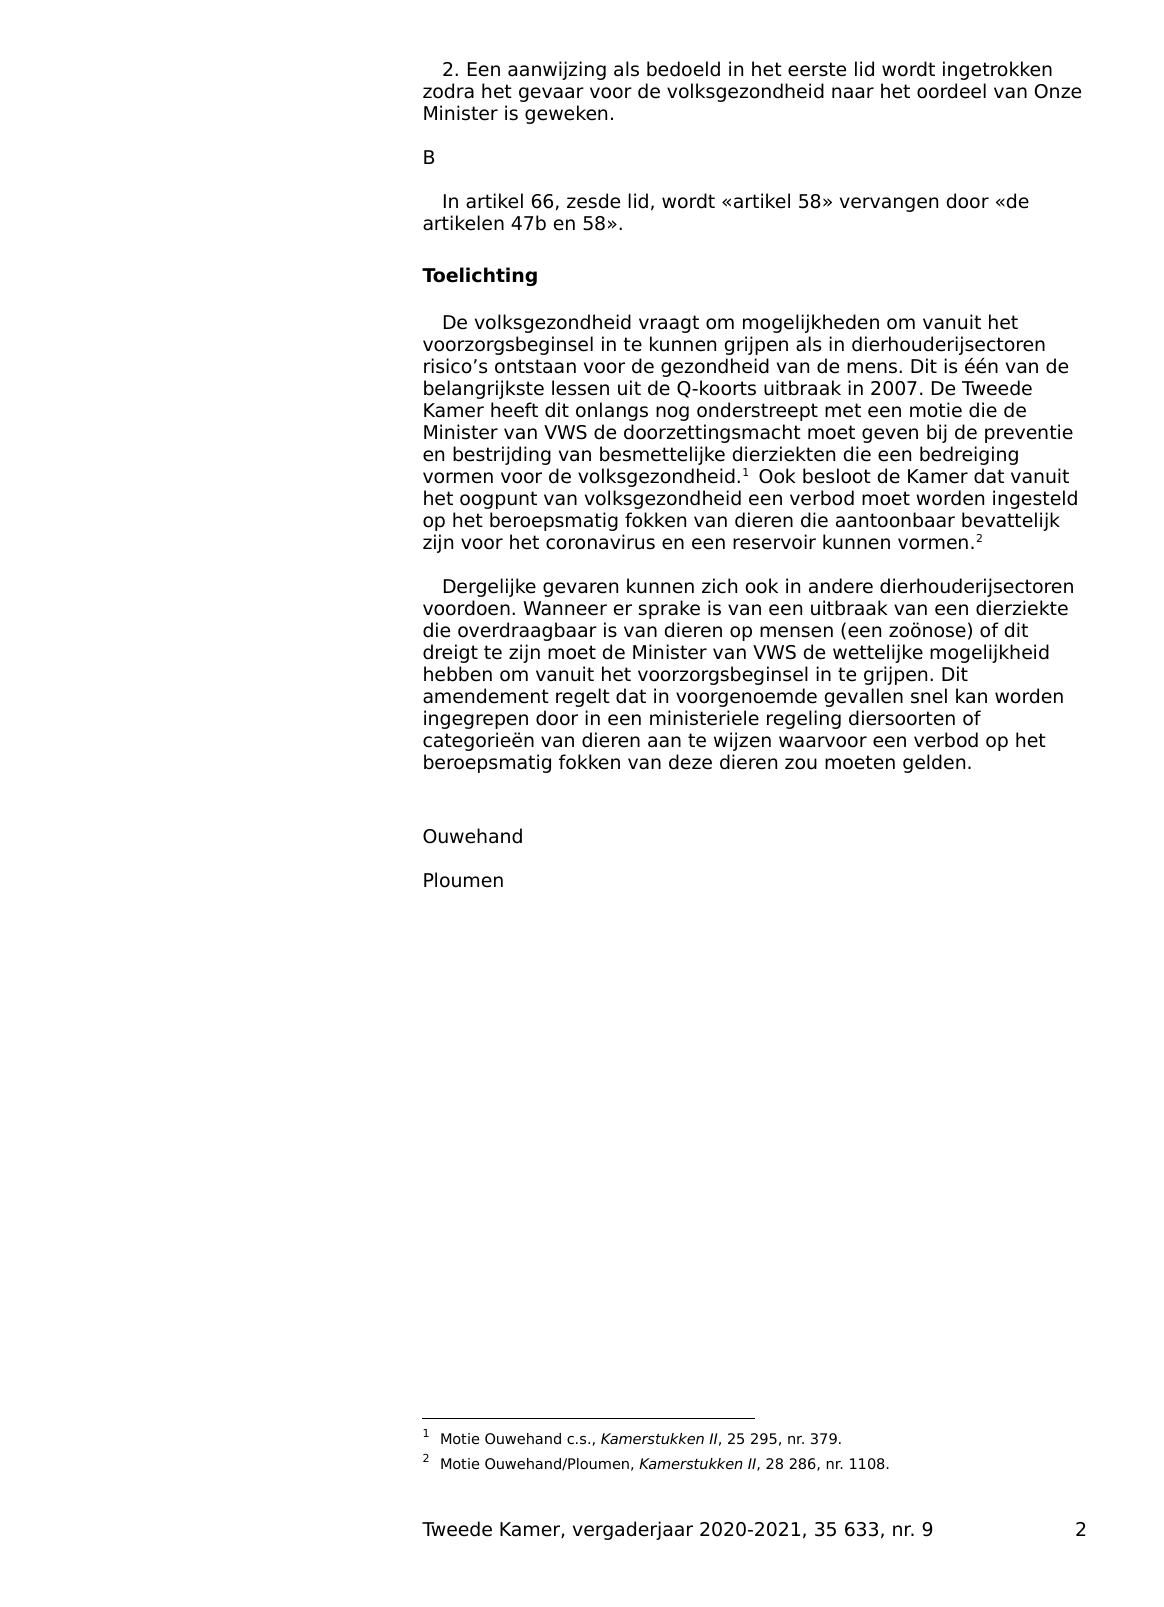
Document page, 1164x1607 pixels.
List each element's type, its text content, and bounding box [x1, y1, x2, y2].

subtitle Toelichting [422, 265, 1087, 287]
text De volksgezondheid vraagt om mogelijkheden om vanuit het voorzorgsbeginsel in te kunnen grijpen als in dierhouderijsectoren risico’s ontstaan voor de gezondheid van de mens. Dit is één van de belangrijkste lessen uit de Q-koorts uitbraak in 2007. De Tweede Kamer heeft dit onlangs nog onderstreept met een motie die de Minister van VWS de doorzettingsmacht moet geven bij de preventie en bestrijding van besmettelijke dierziekten die een bedreiging vormen voor de volksgezondheid. Ook besloot de Kamer dat vanuit het oogpunt van volksgezondheid een verbod moet worden ingesteld op het beroepsmatig fokken van dieren die aantoonbaar bevattelijk zijn voor het coronavirus en een reservoir kunnen vormen. [422, 312, 1087, 554]
text B [422, 147, 1087, 169]
text Dergelijke gevaren kunnen zich ook in andere dierhouderijsectoren voordoen. Wanneer er sprake is van een uitbraak van een dierziekte die overdraagbaar is van dieren op mensen (een zoönose) of dit dreigt te zijn moet de Minister van VWS de wettelijke mogelijkheid hebben om vanuit het voorzorgsbeginsel in te grijpen. Dit amendement regelt dat in voorgenoemde gevallen snel kan worden ingegrepen door in een ministeriele regeling diersoorten of categorieën van dieren aan te wijzen waarvoor een verbod op het beroepsmatig fokken van deze dieren zou moeten gelden. [422, 576, 1087, 774]
text Motie Ouwehand/Ploumen, Kamerstukken II, 28 286, nr. 1108. [422, 1452, 1087, 1474]
text 2. Een aanwijzing als bedoeld in het eerste lid wordt ingetrokken zodra het gevaar voor de volksgezondheid naar het oordeel van Onze Minister is geweken. [422, 59, 1087, 125]
text Ouwehand Ploumen [422, 804, 1087, 892]
text In artikel 66, zesde lid, wordt «artikel 58» vervangen door «de artikelen 47b en 58». [422, 191, 1087, 235]
text Motie Ouwehand c.s., Kamerstukken II, 25 295, nr. 379. [422, 1427, 1087, 1449]
